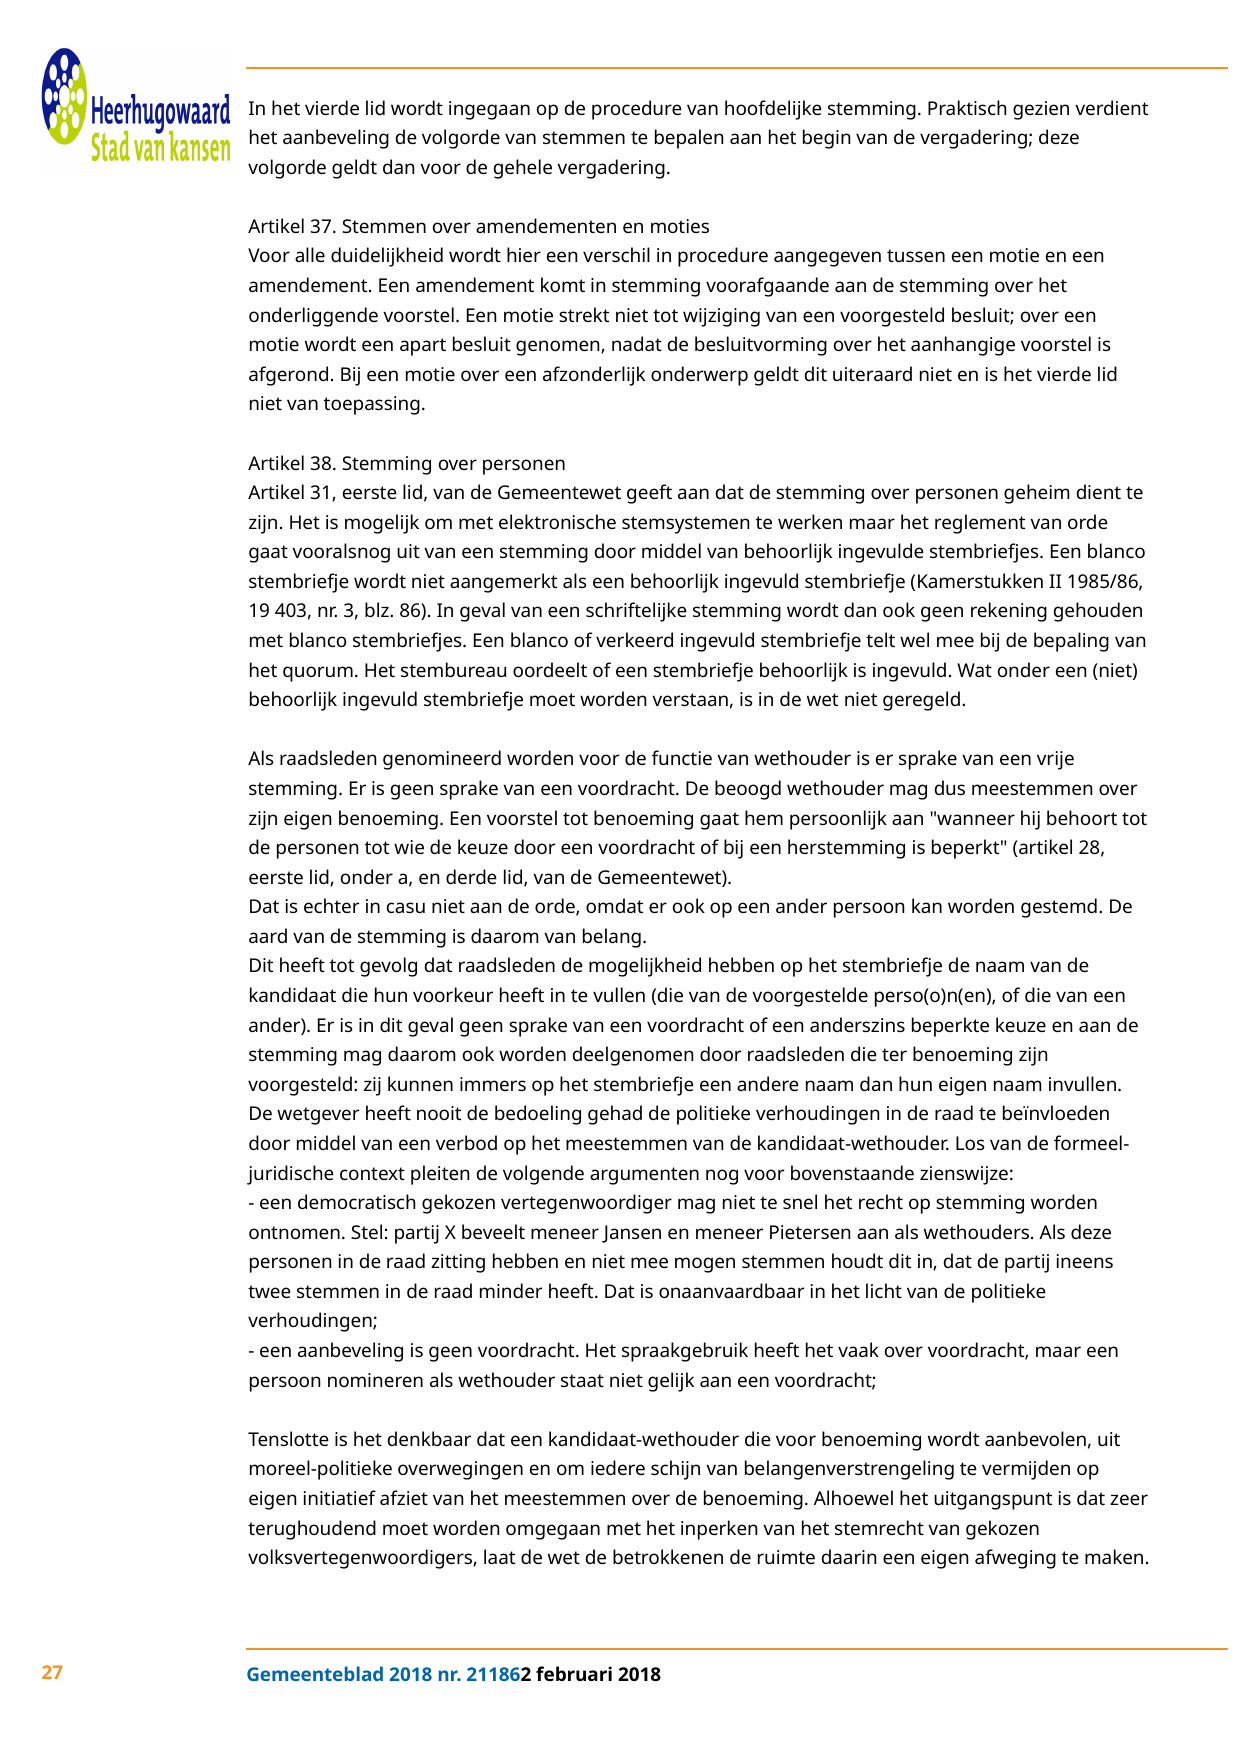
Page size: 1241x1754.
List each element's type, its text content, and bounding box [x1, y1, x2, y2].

text Artikel 31, eerste lid, van de Gemeentewet geeft aan dat de stemming over personen geheim dient te zijn. Het is mogelijk om met elektronische stemsystemen te werken maar het reglement van orde gaat vooralsnog uit van een stemming door middel van behoorlijk ingevulde stembriefjes. Een blanco stembriefje wordt niet aangemerkt als een behoorlijk ingevuld stembriefje (Kamerstukken II 1985/86, 19 403, nr. 3, blz. 86). In geval van een schriftelijke stemming wordt dan ook geen rekening gehouden met blanco stembriefjes. Een blanco of verkeerd ingevuld stembriefje telt wel mee bij de bepaling van het quorum. Het stembureau oordeelt of een stembriefje behoorlijk is ingevuld. Wat onder een (niet) behoorlijk ingevuld stembriefje moet worden verstaan, is in de wet niet geregeld. [248, 479, 1152, 712]
text De wetgever heeft nooit de bedoeling gehad de politieke verhoudingen in de raad te beïnvloeden door middel van een verbod op het meestemmen van de kandidaat-wethouder. Los van de formeel-juridische context pleiten de volgende argumenten nog voor bovenstaande zienswijze: [248, 1101, 1152, 1186]
text Dat is echter in casu niet aan de orde, omdat er ook op een ander persoon kan worden gestemd. De aard van de stemming is daarom van belang. [248, 893, 1152, 949]
text Artikel 38. Stemming over personen [248, 450, 1152, 476]
text Tenslotte is het denkbaar dat een kandidaat-wethouder die voor benoeming wordt aanbevolen, uit moreel-politieke overwegingen en om iedere schijn van belangenverstrengeling te vermijden op eigen initiatief afziet van het meestemmen over de benoeming. Alhoewel het uitgangspunt is dat zeer terughoudend moet worden omgegaan met het inperken van het stemrecht van gekozen volksvertegenwoordigers, laat de wet de betrokkenen de ruimte daarin een eigen afweging te maken. [248, 1426, 1152, 1570]
text Artikel 37. Stemmen over amendementen en moties [248, 213, 1152, 239]
text Dit heeft tot gevolg dat raadsleden de mogelijkheid hebben op het stembriefje de naam van de kandidaat die hun voorkeur heeft in te vullen (die van de voorgestelde perso(o)n(en), of die van een ander). Er is in dit geval geen sprake van een voordracht of een anderszins beperkte keuze en aan de stemming mag daarom ook worden deelgenomen door raadsleden die ter benoeming zijn voorgesteld: zij kunnen immers op het stembriefje een andere naam dan hun eigen naam invullen. [248, 953, 1152, 1097]
picture [41, 47, 231, 172]
text - een aanbeveling is geen voordracht. Het spraakgebruik heeft het vaak over voordracht, maar een persoon nomineren als wethouder staat niet gelijk aan een voordracht; [248, 1337, 1152, 1393]
text In het vierde lid wordt ingegaan op de procedure van hoofdelijke stemming. Praktisch gezien verdient het aanbeveling de volgorde van stemmen te bepalen aan het begin van de vergadering; deze volgorde geldt dan voor de gehele vergadering. [248, 95, 1152, 180]
text - een democratisch gekozen vertegenwoordiger mag niet te snel het recht op stemming worden ontnomen. Stel: partij X beveelt meneer Jansen en meneer Pietersen aan als wethouders. Als deze personen in de raad zitting hebben en niet mee mogen stemmen houdt dit in, dat de partij ineens twee stemmen in de raad minder heeft. Dat is onaanvaardbaar in het licht van de politieke verhoudingen; [248, 1189, 1152, 1333]
text Voor alle duidelijkheid wordt hier een verschil in procedure aangegeven tussen een motie en een amendement. Een amendement komt in stemming voorafgaande aan de stemming over het onderliggende voorstel. Een motie strekt niet tot wijziging van een voorgesteld besluit; over een motie wordt een apart besluit genomen, nadat de besluitvorming over het aanhangige voorstel is afgerond. Bij een motie over een afzonderlijk onderwerp geldt dit uiteraard niet en is het vierde lid niet van toepassing. [248, 243, 1152, 416]
text Als raadsleden genomineerd worden voor de functie van wethouder is er sprake van een vrije stemming. Er is geen sprake van een voordracht. De beoogd wethouder mag dus meestemmen over zijn eigen benoeming. Een voorstel tot benoeming gaat hem persoonlijk aan "wanneer hij behoort tot de personen tot wie de keuze door een voordracht of bij een herstemming is beperkt" (artikel 28, eerste lid, onder a, en derde lid, van de Gemeentewet). [248, 746, 1152, 890]
